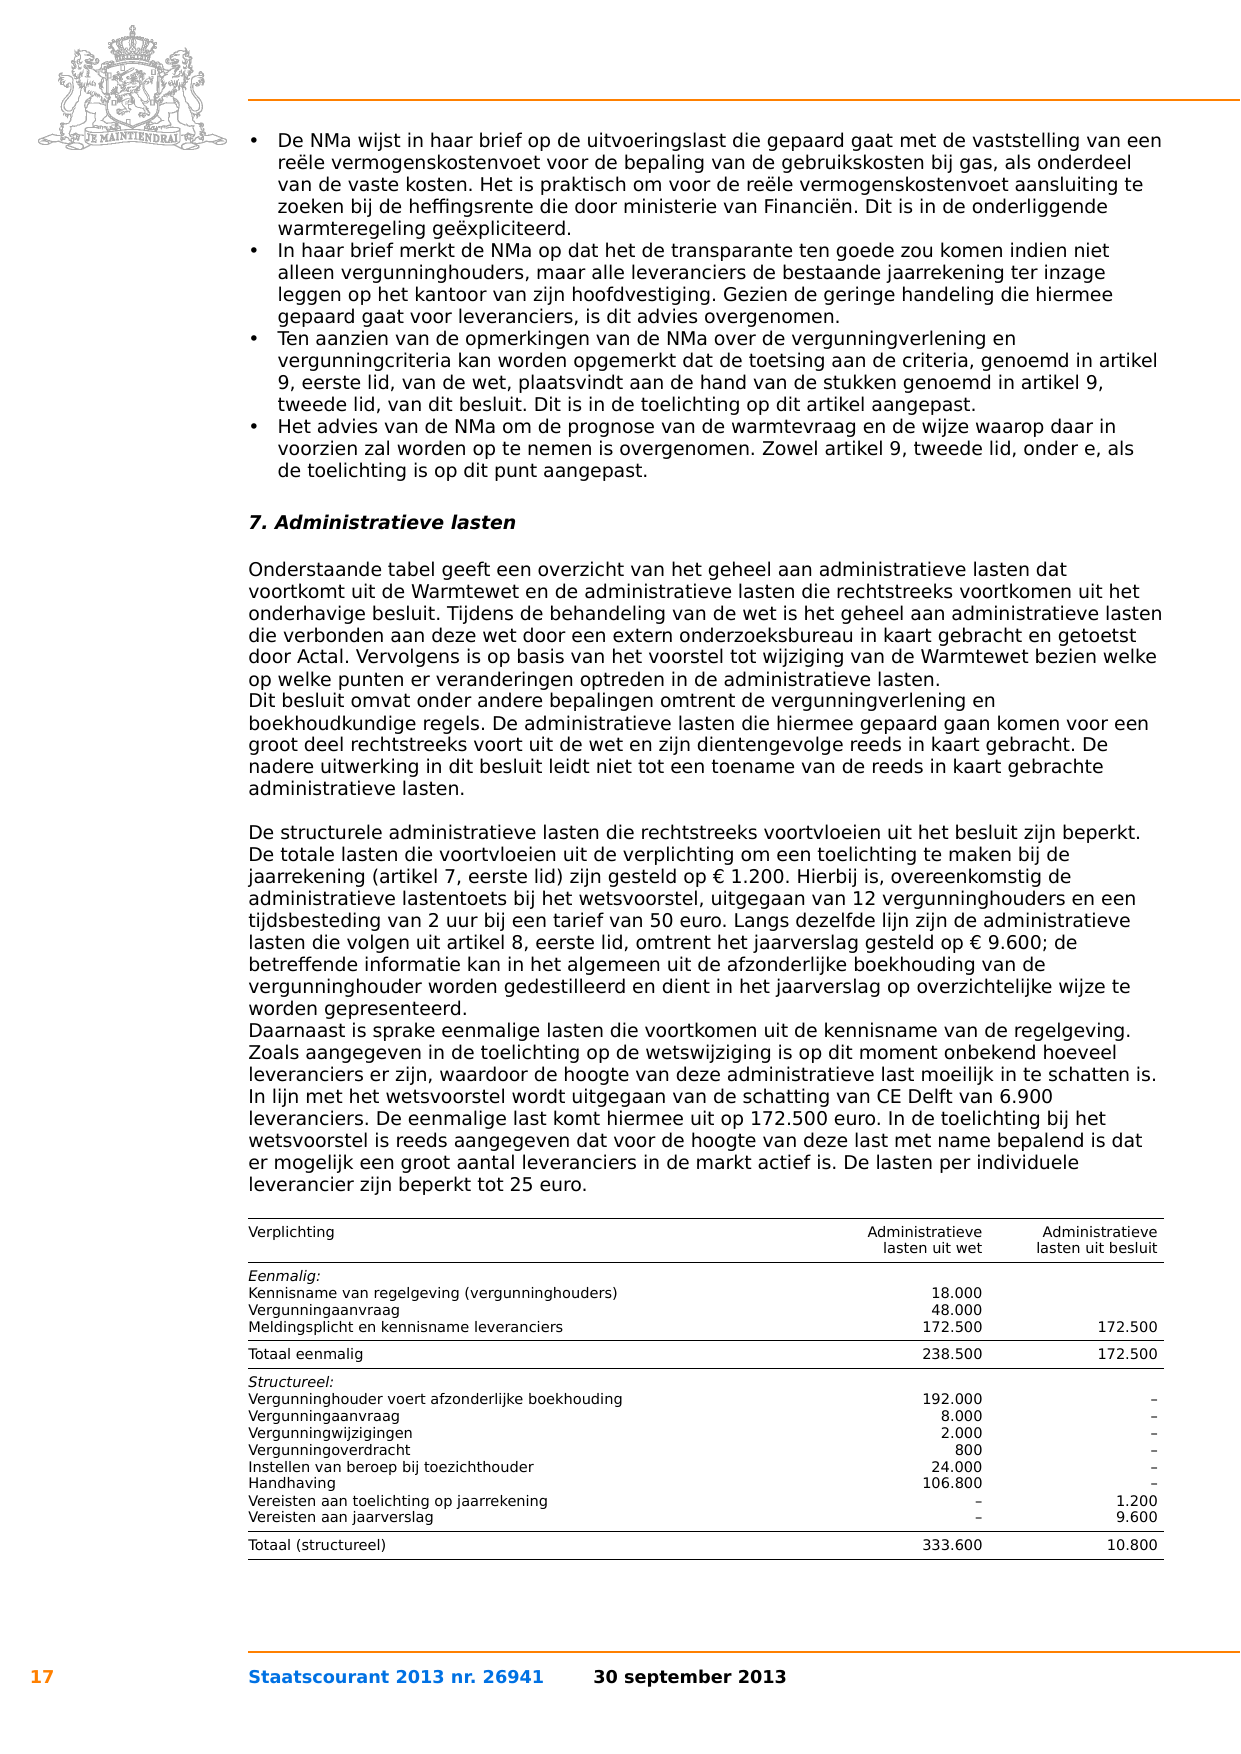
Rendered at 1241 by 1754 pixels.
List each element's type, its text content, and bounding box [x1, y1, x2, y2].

table_cell 172.500 [813, 1319, 988, 1340]
table_cell – [988, 1391, 1163, 1407]
table_cell Kennisname van regelgeving (vergunninghouders) [248, 1285, 813, 1302]
table_cell [813, 1263, 988, 1285]
table_cell 24.000 [813, 1459, 988, 1475]
table_header Administratieve lasten uit besluit [988, 1219, 1163, 1262]
table_cell 238.500 [813, 1341, 988, 1368]
table_cell – [988, 1408, 1163, 1424]
table_cell 8.000 [813, 1408, 988, 1424]
text • Het advies van de NMa om de prognose van de warmtevraag en de wijze waarop daar in voorzien zal worden op te nemen is overgenomen. Zowel artikel 9, tweede lid, onder e, als de toelichting is op dit punt aangepast. [248, 416, 1163, 482]
table_cell 333.600 [813, 1532, 988, 1558]
table_header Verplichting [248, 1219, 813, 1262]
table_cell Handhaving [248, 1475, 813, 1492]
text Onderstaande tabel geeft een overzicht van het geheel aan administratieve lasten dat voortkomt uit de Warmtewet en de administratieve lasten die rechtstreeks voortkomen uit het onderhavige besluit. Tijdens de behandeling van de wet is het geheel aan administratieve lasten die verbonden aan deze wet door een extern onderzoeksbureau in kaart gebracht en getoetst door Actal. Vervolgens is op basis van het voorstel tot wijziging van de Warmtewet bezien welke op welke punten er veranderingen optreden in de administratieve lasten. [248, 558, 1163, 690]
table_cell Eenmalig: [248, 1263, 813, 1285]
table_cell Vergunningoverdracht [248, 1441, 813, 1458]
table_cell – [988, 1459, 1163, 1475]
table_cell Instellen van beroep bij toezichthouder [248, 1459, 813, 1475]
text De structurele administratieve lasten die rechtstreeks voortvloeien uit het besluit zijn beperkt. De totale lasten die voortvloeien uit de verplichting om een toelichting te maken bij de jaarrekening (artikel 7, eerste lid) zijn gesteld op € 1.200. Hierbij is, overeenkomstig de administratieve lastentoets bij het wetsvoorstel, uitgegaan van 12 vergunninghouders en een tijdsbesteding van 2 uur bij een tarief van 50 euro. Langs dezelfde lijn zijn de administratieve lasten die volgen uit artikel 8, eerste lid, omtrent het jaarverslag gesteld op € 9.600; de betreffende informatie kan in het algemeen uit de afzonderlijke boekhouding van de vergunninghouder worden gedestilleerd en dient in het jaarverslag op overzichtelijke wijze te worden gepresenteerd. [248, 822, 1163, 1020]
table_cell – [988, 1441, 1163, 1458]
table_cell [988, 1285, 1163, 1302]
table_cell 192.000 [813, 1391, 988, 1407]
table_cell 800 [813, 1441, 988, 1458]
table_cell 2.000 [813, 1425, 988, 1441]
table_cell – [988, 1475, 1163, 1492]
table_cell – [813, 1493, 988, 1509]
table_cell 1.200 [988, 1493, 1163, 1509]
table_cell [813, 1369, 988, 1391]
table_cell – [988, 1425, 1163, 1441]
text • In haar brief merkt de NMa op dat het de transparante ten goede zou komen indien niet alleen vergunninghouders, maar alle leveranciers de bestaande jaarrekening ter inzage leggen op het kantoor van zijn hoofdvestiging. Gezien de geringe handeling die hiermee gepaard gaat voor leveranciers, is dit advies overgenomen. [248, 240, 1163, 328]
table_cell Totaal eenmalig [248, 1341, 813, 1368]
text • De NMa wijst in haar brief op de uitvoeringslast die gepaard gaat met de vaststelling van een reële vermogenskostenvoet voor de bepaling van de gebruikskosten bij gas, als onderdeel van de vaste kosten. Het is praktisch om voor de reële vermogenskostenvoet aansluiting te zoeken bij de heffingsrente die door ministerie van Financiën. Dit is in de onderliggende warmteregeling geëxpliciteerd. [248, 130, 1163, 240]
table_cell [988, 1263, 1163, 1285]
table_header Administratieve lasten uit wet [813, 1219, 988, 1262]
table_cell 48.000 [813, 1302, 988, 1319]
table_cell [988, 1369, 1163, 1391]
table_cell 18.000 [813, 1285, 988, 1302]
table_cell 10.800 [988, 1532, 1163, 1558]
table_cell – [813, 1509, 988, 1531]
table_cell [988, 1302, 1163, 1319]
table_cell Totaal (structureel) [248, 1532, 813, 1558]
table_cell 172.500 [988, 1341, 1163, 1368]
table_cell 9.600 [988, 1509, 1163, 1531]
table_cell Vergunningwijzigingen [248, 1425, 813, 1441]
text Dit besluit omvat onder andere bepalingen omtrent de vergunningverlening en boekhoudkundige regels. De administratieve lasten die hiermee gepaard gaan komen voor een groot deel rechtstreeks voort uit de wet en zijn dientengevolge reeds in kaart gebracht. De nadere uitwerking in dit besluit leidt niet tot een toename van de reeds in kaart gebrachte administratieve lasten. [248, 690, 1163, 800]
table_cell 172.500 [988, 1319, 1163, 1340]
table_cell Vergunninghouder voert afzonderlijke boekhouding [248, 1391, 813, 1407]
table_cell Meldingsplicht en kennisname leveranciers [248, 1319, 813, 1340]
text Daarnaast is sprake eenmalige lasten die voortkomen uit de kennisname van de regelgeving. Zoals aangegeven in de toelichting op de wetswijziging is op dit moment onbekend hoeveel leveranciers er zijn, waardoor de hoogte van deze administratieve last moeilijk in te schatten is. In lijn met het wetsvoorstel wordt uitgegaan van de schatting van CE Delft van 6.900 leveranciers. De eenmalige last komt hiermee uit op 172.500 euro. In de toelichting bij het wetsvoorstel is reeds aangegeven dat voor de hoogte van deze last met name bepalend is dat er mogelijk een groot aantal leveranciers in de markt actief is. De lasten per individuele leverancier zijn beperkt tot 25 euro. [248, 1020, 1163, 1196]
picture [38, 25, 227, 150]
subtitle 7. Administratieve lasten [248, 512, 1163, 533]
table_cell Vergunningaanvraag [248, 1408, 813, 1424]
text • Ten aanzien van de opmerkingen van de NMa over de vergunningverlening en vergunningcriteria kan worden opgemerkt dat de toetsing aan de criteria, genoemd in artikel 9, eerste lid, van de wet, plaatsvindt aan de hand van de stukken genoemd in artikel 9, tweede lid, van dit besluit. Dit is in de toelichting op dit artikel aangepast. [248, 328, 1163, 416]
table_cell Vergunningaanvraag [248, 1302, 813, 1319]
table_cell Vereisten aan toelichting op jaarrekening [248, 1493, 813, 1509]
table_cell 106.800 [813, 1475, 988, 1492]
table_cell Structureel: [248, 1369, 813, 1391]
table_cell Vereisten aan jaarverslag [248, 1509, 813, 1531]
